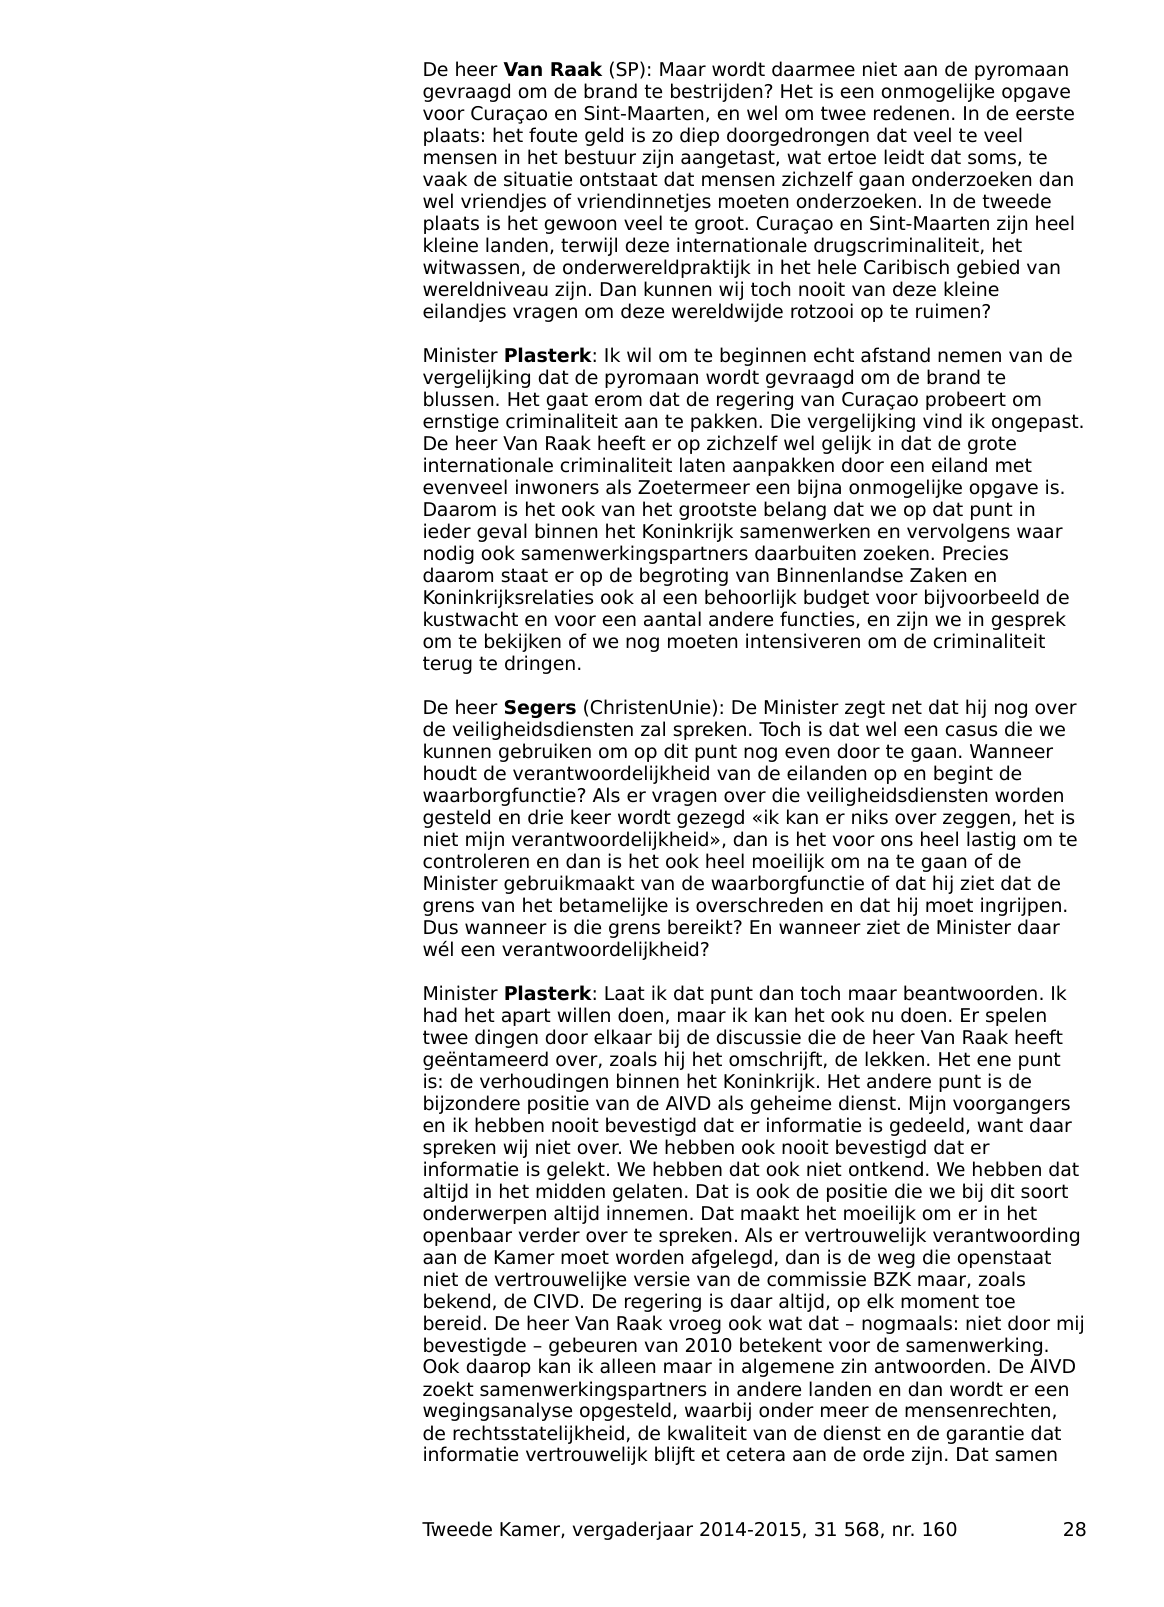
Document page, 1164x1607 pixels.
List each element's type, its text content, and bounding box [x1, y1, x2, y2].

text De heer Segers (ChristenUnie): De Minister zegt net dat hij nog over de veiligheidsdiensten zal spreken. Toch is dat wel een casus die we kunnen gebruiken om op dit punt nog even door te gaan. Wanneer houdt de verantwoordelijkheid van de eilanden op en begint de waarborgfunctie? Als er vragen over die veiligheidsdiensten worden gesteld en drie keer wordt gezegd «ik kan er niks over zeggen, het is niet mijn verantwoordelijkheid», dan is het voor ons heel lastig om te controleren en dan is het ook heel moeilijk om na te gaan of de Minister gebruikmaakt van de waarborgfunctie of dat hij ziet dat de grens van het betamelijke is overschreden en dat hij moet ingrijpen. Dus wanneer is die grens bereikt? En wanneer ziet de Minister daar wél een verantwoordelijkheid? [422, 697, 1087, 961]
text Minister Plasterk: Ik wil om te beginnen echt afstand nemen van de vergelijking dat de pyromaan wordt gevraagd om de brand te blussen. Het gaat erom dat de regering van Curaçao probeert om ernstige criminaliteit aan te pakken. Die vergelijking vind ik ongepast. De heer Van Raak heeft er op zichzelf wel gelijk in dat de grote internationale criminaliteit laten aanpakken door een eiland met evenveel inwoners als Zoetermeer een bijna onmogelijke opgave is. Daarom is het ook van het grootste belang dat we op dat punt in ieder geval binnen het Koninkrijk samenwerken en vervolgens waar nodig ook samenwerkingspartners daarbuiten zoeken. Precies daarom staat er op de begroting van Binnenlandse Zaken en Koninkrijksrelaties ook al een behoorlijk budget voor bijvoorbeeld de kustwacht en voor een aantal andere functies, en zijn we in gesprek om te bekijken of we nog moeten intensiveren om de criminaliteit terug te dringen. [422, 345, 1087, 675]
text De heer Van Raak (SP): Maar wordt daarmee niet aan de pyromaan gevraagd om de brand te bestrijden? Het is een onmogelijke opgave voor Curaçao en Sint-Maarten, en wel om twee redenen. In de eerste plaats: het foute geld is zo diep doorgedrongen dat veel te veel mensen in het bestuur zijn aangetast, wat ertoe leidt dat soms, te vaak de situatie ontstaat dat mensen zichzelf gaan onderzoeken dan wel vriendjes of vriendinnetjes moeten onderzoeken. In de tweede plaats is het gewoon veel te groot. Curaçao en Sint-Maarten zijn heel kleine landen, terwijl deze internationale drugscriminaliteit, het witwassen, de onderwereldpraktijk in het hele Caribisch gebied van wereldniveau zijn. Dan kunnen wij toch nooit van deze kleine eilandjes vragen om deze wereldwijde rotzooi op te ruimen? [422, 59, 1087, 323]
text Minister Plasterk: Laat ik dat punt dan toch maar beantwoorden. Ik had het apart willen doen, maar ik kan het ook nu doen. Er spelen twee dingen door elkaar bij de discussie die de heer Van Raak heeft geëntameerd over, zoals hij het omschrijft, de lekken. Het ene punt is: de verhoudingen binnen het Koninkrijk. Het andere punt is de bijzondere positie van de AIVD als geheime dienst. Mijn voorgangers en ik hebben nooit bevestigd dat er informatie is gedeeld, want daar spreken wij niet over. We hebben ook nooit bevestigd dat er informatie is gelekt. We hebben dat ook niet ontkend. We hebben dat altijd in het midden gelaten. Dat is ook de positie die we bij dit soort onderwerpen altijd innemen. Dat maakt het moeilijk om er in het openbaar verder over te spreken. Als er vertrouwelijk verantwoording aan de Kamer moet worden afgelegd, dan is de weg die openstaat niet de vertrouwelijke versie van de commissie BZK maar, zoals bekend, de CIVD. De regering is daar altijd, op elk moment toe bereid. De heer Van Raak vroeg ook wat dat – nogmaals: niet door mij bevestigde – gebeuren van 2010 betekent voor de samenwerking. Ook daarop kan ik alleen maar in algemene zin antwoorden. De AIVD zoekt samenwerkingspartners in andere landen en dan wordt er een wegingsanalyse opgesteld, waarbij onder meer de mensenrechten, de rechtsstatelijkheid, de kwaliteit van de dienst en de garantie dat informatie vertrouwelijk blijft et cetera aan de orde zijn. Dat samen [422, 983, 1087, 1466]
